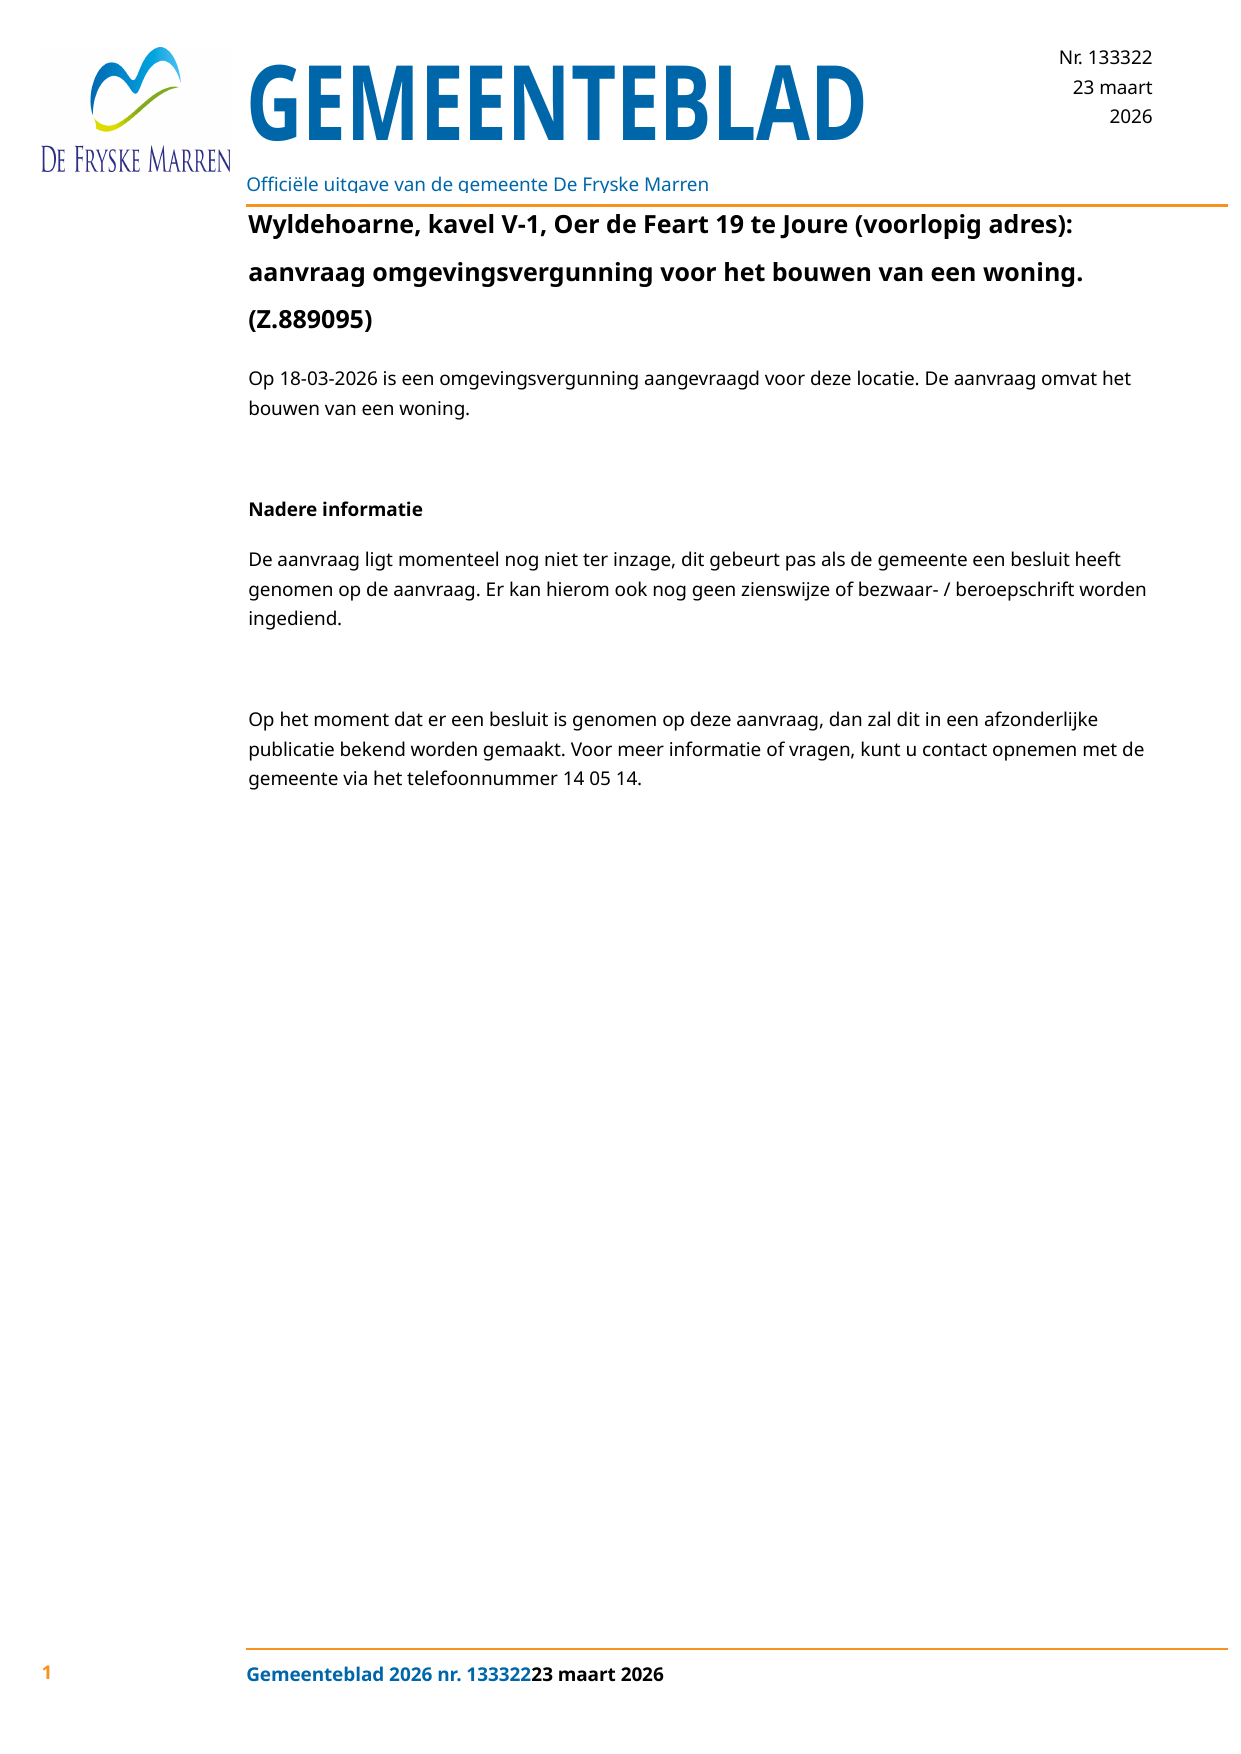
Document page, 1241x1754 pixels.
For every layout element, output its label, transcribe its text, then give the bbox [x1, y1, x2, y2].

text Nadere informatie [248, 496, 1152, 522]
picture [41, 47, 231, 172]
text Op het moment dat er een besluit is genomen op deze aanvraag, dan zal dit in een afzonderlijke publicatie bekend worden gemaakt. Voor meer informatie of vragen, kunt u contact opnemen met de gemeente via het telefoonnummer 14 05 14. [248, 706, 1152, 791]
text De aanvraag ligt momenteel nog niet ter inzage, dit gebeurt pas als de gemeente een besluit heeft genomen op de aanvraag. Er kan hierom ook nog geen zienswijze of bezwaar- / beroepschrift worden ingediend. [248, 546, 1152, 631]
text Wyldehoarne, kavel V-1, Oer de Feart 19 te Joure (voorlopig adres): aanvraag omgevingsvergunning voor het bouwen van een woning. (Z.889095) [248, 207, 1152, 336]
text Op 18-03-2026 is een omgevingsvergunning aangevraagd voor deze locatie. De aanvraag omvat het bouwen van een woning. [248, 366, 1152, 421]
